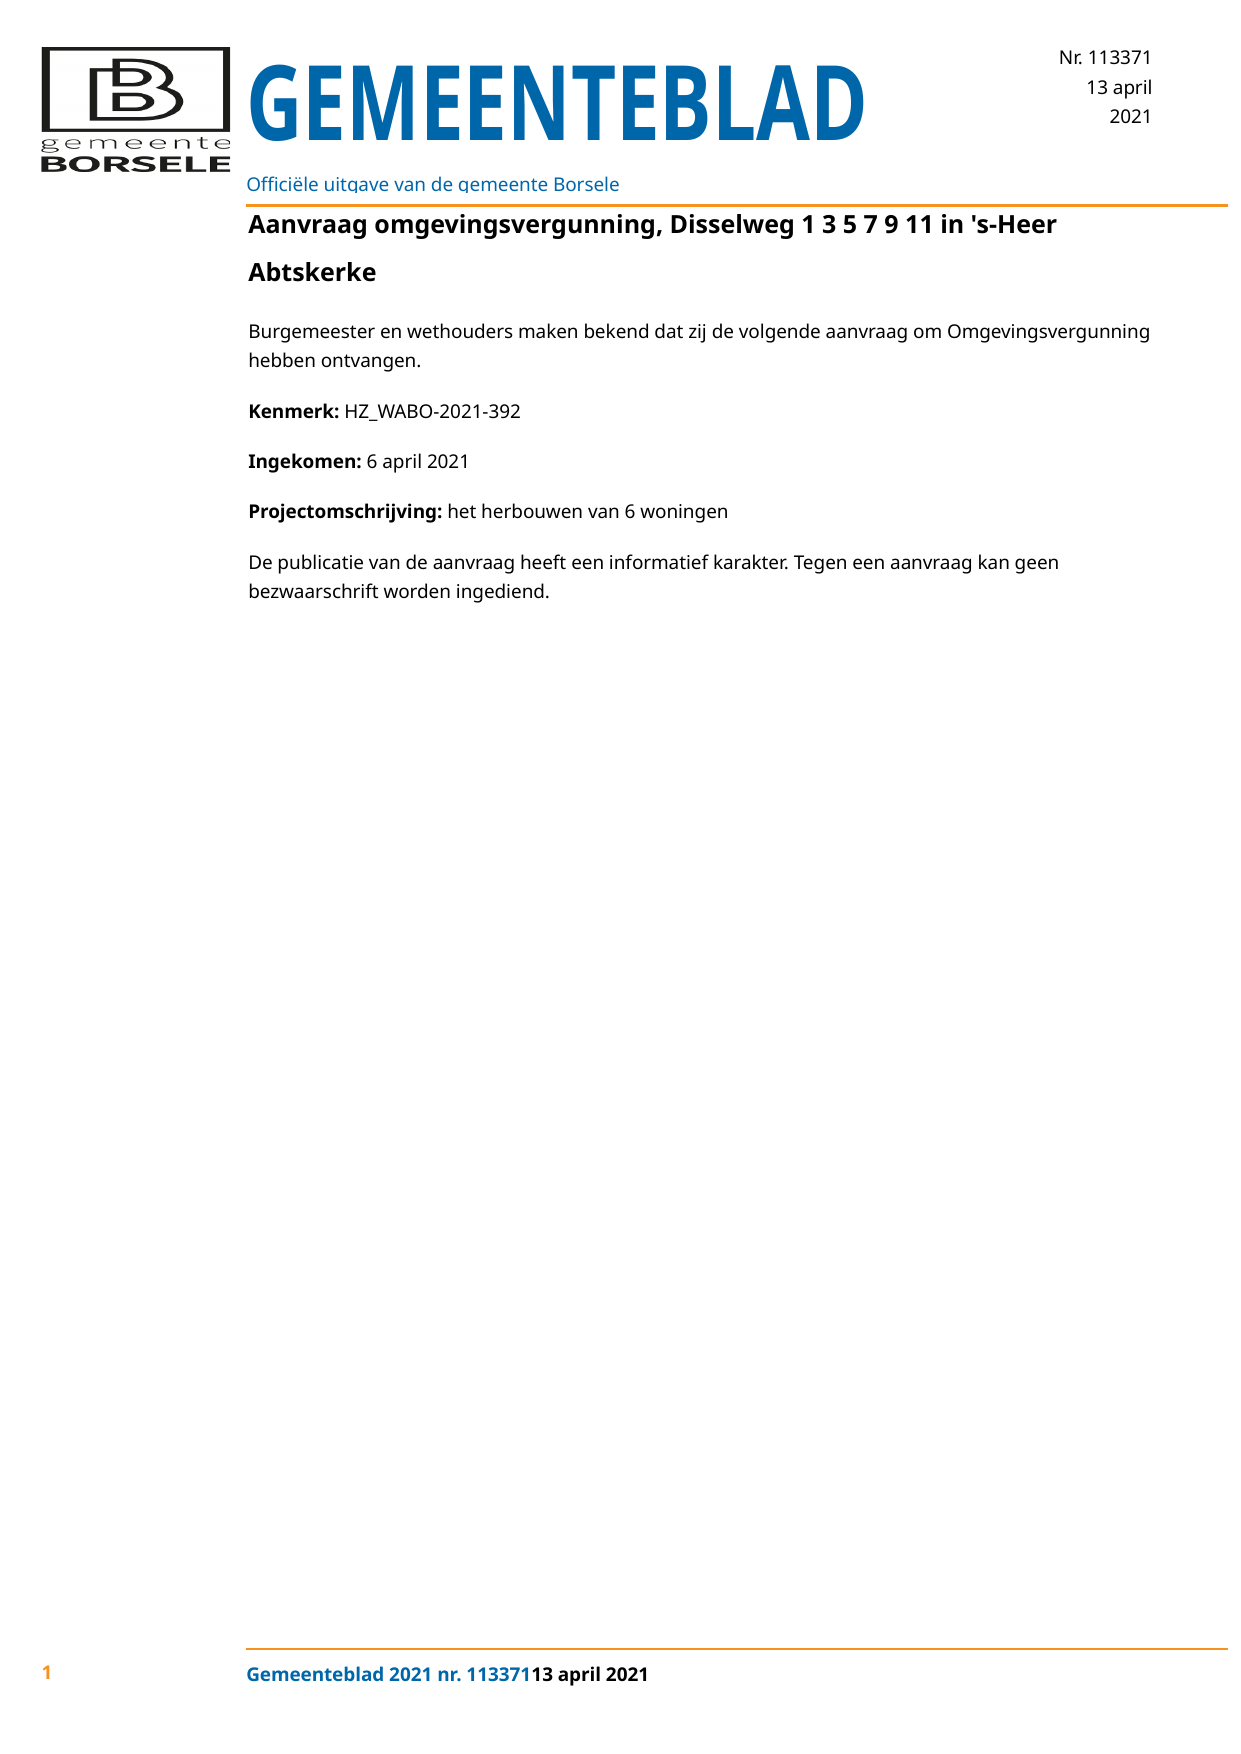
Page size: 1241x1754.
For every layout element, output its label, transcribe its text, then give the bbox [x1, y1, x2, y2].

picture [41, 47, 231, 172]
text Kenmerk: HZ_WABO-2021-392 [248, 398, 1152, 424]
text Burgemeester en wethouders maken bekend dat zij de volgende aanvraag om Omgevingsvergunning hebben ontvangen. [248, 318, 1152, 373]
text De publicatie van de aanvraag heeft een informatief karakter. Tegen een aanvraag kan geen bezwaarschrift worden ingediend. [248, 549, 1152, 604]
text Ingekomen: 6 april 2021 [248, 448, 1152, 474]
text Projectomschrijving: het herbouwen van 6 woningen [248, 499, 1152, 524]
text Aanvraag omgevingsvergunning, Disselweg 1 3 5 7 9 11 in 's-Heer Abtskerke [248, 207, 1152, 288]
